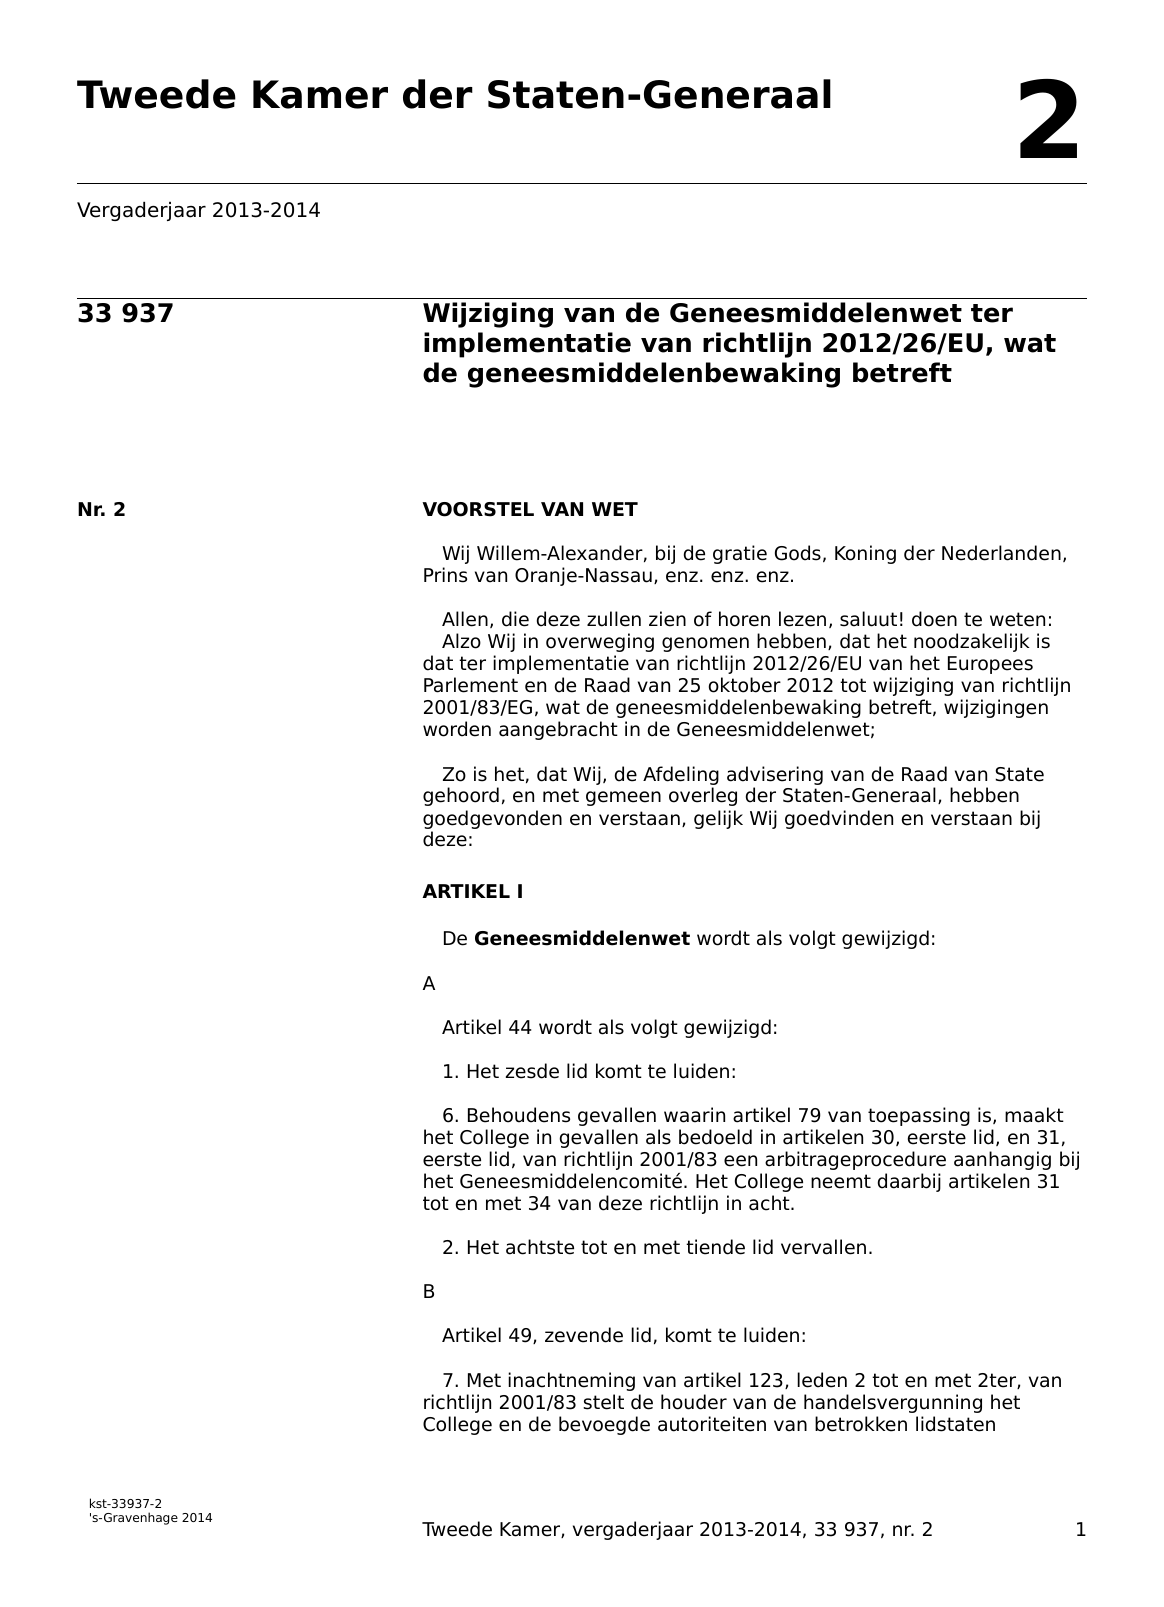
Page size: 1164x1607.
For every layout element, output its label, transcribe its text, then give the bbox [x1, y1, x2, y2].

text 7. Met inachtneming van artikel 123, leden 2 tot en met 2ter, van richtlijn 2001/83 stelt de houder van de handelsvergunning het College en de bevoegde autoriteiten van betrokken lidstaten [422, 1369, 1087, 1436]
text Zo is het, dat Wij, de Afdeling advisering van de Raad van State gehoord, en met gemeen overleg der Staten-Generaal, hebben goedgevonden en verstaan, gelijk Wij goedvinden en verstaan bij deze: [422, 763, 1087, 851]
text B [422, 1281, 1087, 1303]
text 6. Behoudens gevallen waarin artikel 79 van toepassing is, maakt het College in gevallen als bedoeld in artikelen 30, eerste lid, en 31, eerste lid, van richtlijn 2001/83 een arbitrageprocedure aanhangig bij het Geneesmiddelencomité. Het College neemt daarbij artikelen 31 tot en met 34 van deze richtlijn in acht. [422, 1105, 1087, 1215]
text Artikel 49, zevende lid, komt te luiden: [422, 1325, 1087, 1347]
table_header Tweede Kamer der Staten-Generaal [77, 59, 886, 183]
text Alzo Wij in overweging genomen hebben, dat het noodzakelijk is dat ter implementatie van richtlijn 2012/26/EU van het Europees Parlement en de Raad van 25 oktober 2012 tot wijziging van richtlijn 2001/83/EG, wat de geneesmiddelenbewaking betreft, wijzigingen worden aangebracht in de Geneesmiddelenwet; [422, 631, 1087, 741]
subtitle Nr. 2 VOORSTEL VAN WET [77, 499, 1087, 521]
text Artikel 44 wordt als volgt gewijzigd: [422, 1017, 1087, 1039]
table_cell Vergaderjaar 2013-2014 [77, 184, 1087, 298]
text De Geneesmiddelenwet wordt als volgt gewijzigd: [422, 928, 1087, 950]
text 1. Het zesde lid komt te luiden: [422, 1061, 1087, 1083]
text Allen, die deze zullen zien of horen lezen, saluut! doen te weten: [422, 609, 1087, 631]
subtitle 33 937 Wijziging van de Geneesmiddelenwet ter implementatie van richtlijn 2012/26/EU, wat de geneesmiddelenbewaking betreft [77, 299, 1087, 388]
text Wij Willem-Alexander, bij de gratie Gods, Koning der Nederlanden, Prins van Oranje-Nassau, enz. enz. enz. [422, 543, 1087, 587]
text kst-33937-2 [88, 1497, 323, 1511]
text 2. Het achtste tot en met tiende lid vervallen. [422, 1237, 1087, 1259]
subtitle ARTIKEL I [422, 881, 1087, 903]
text A [422, 972, 1087, 994]
table_header 2 [886, 59, 1087, 183]
text 's-Gravenhage 2014 [88, 1511, 323, 1525]
